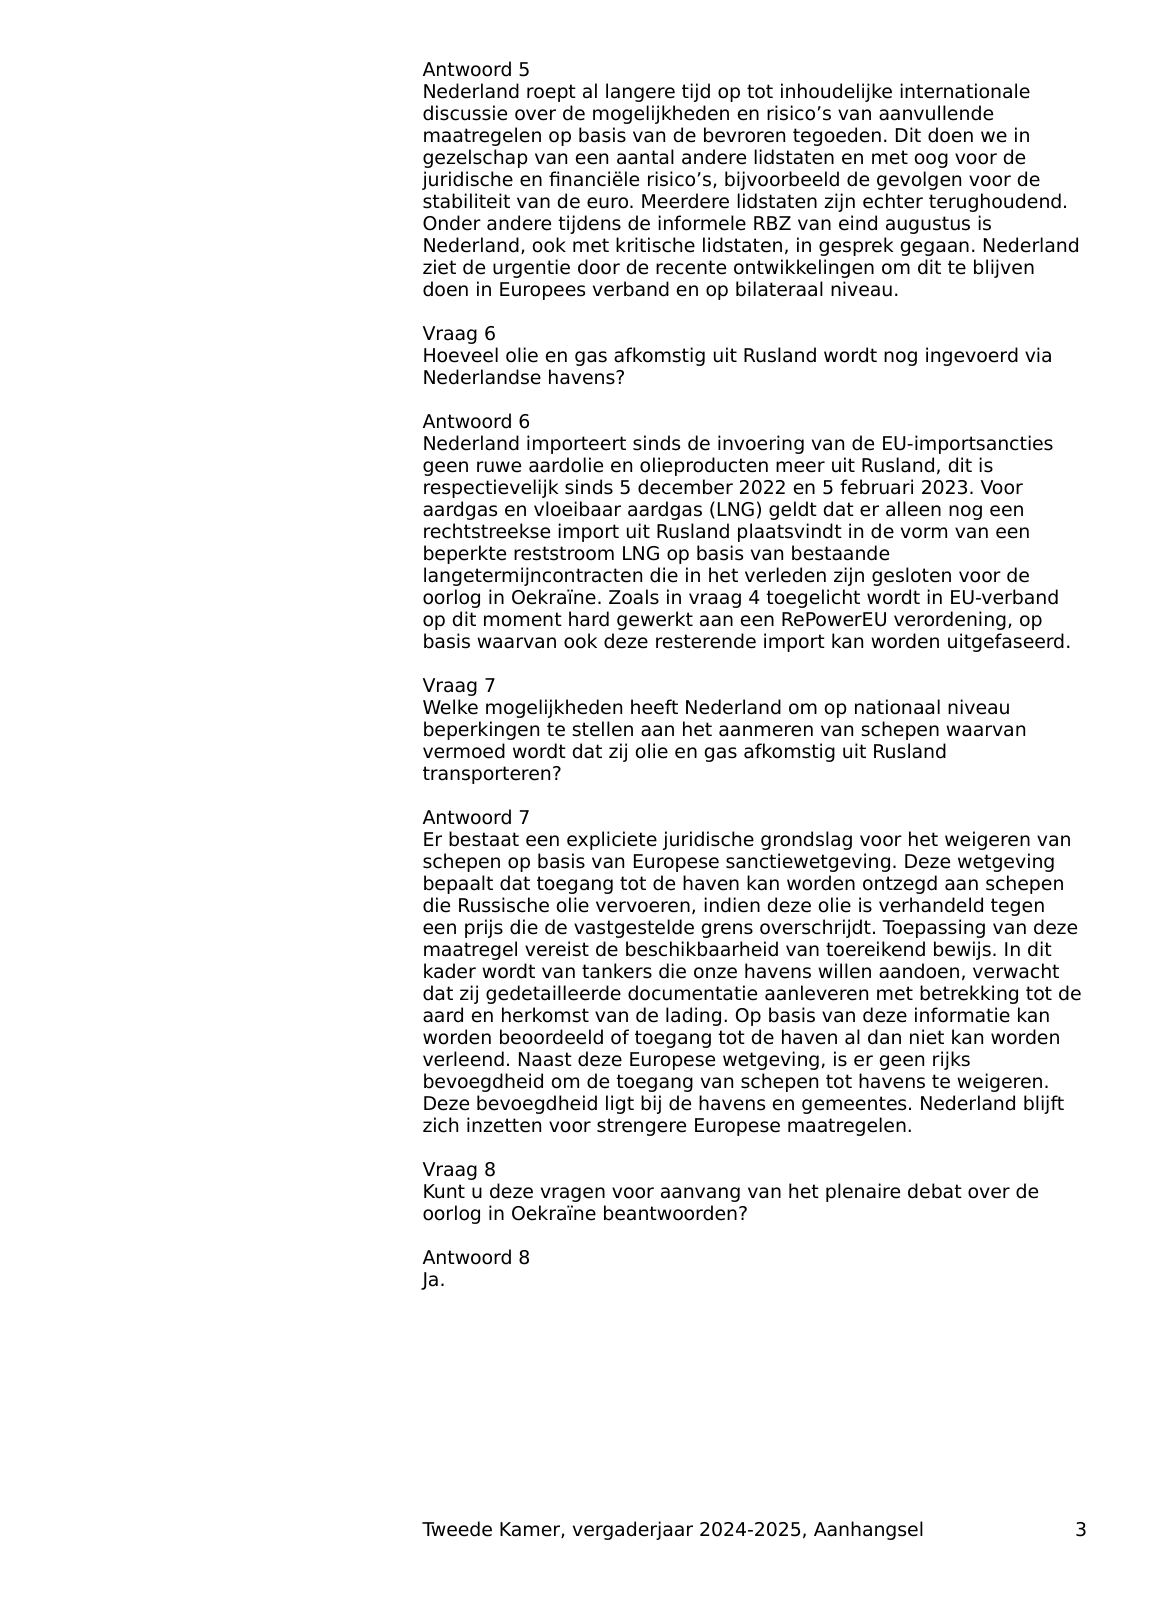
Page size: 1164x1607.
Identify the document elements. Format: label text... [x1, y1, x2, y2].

text Vraag 7 [422, 675, 1087, 697]
text Nederland roept al langere tijd op tot inhoudelijke internationale discussie over de mogelijkheden en risico’s van aanvullende maatregelen op basis van de bevroren tegoeden. Dit doen we in gezelschap van een aantal andere lidstaten en met oog voor de juridische en financiële risico’s, bijvoorbeeld de gevolgen voor de stabiliteit van de euro. Meerdere lidstaten zijn echter terughoudend. Onder andere tijdens de informele RBZ van eind augustus is Nederland, ook met kritische lidstaten, in gesprek gegaan. Nederland ziet de urgentie door de recente ontwikkelingen om dit te blijven doen in Europees verband en op bilateraal niveau. [422, 81, 1087, 301]
text Hoeveel olie en gas afkomstig uit Rusland wordt nog ingevoerd via Nederlandse havens? [422, 345, 1087, 389]
text Antwoord 7 [422, 807, 1087, 829]
text Vraag 6 [422, 323, 1087, 345]
text Welke mogelijkheden heeft Nederland om op nationaal niveau beperkingen te stellen aan het aanmeren van schepen waarvan vermoed wordt dat zij olie en gas afkomstig uit Rusland transporteren? [422, 697, 1087, 785]
text Vraag 8 [422, 1159, 1087, 1181]
text Nederland importeert sinds de invoering van de EU-importsancties geen ruwe aardolie en olieproducten meer uit Rusland, dit is respectievelijk sinds 5 december 2022 en 5 februari 2023. Voor aardgas en vloeibaar aardgas (LNG) geldt dat er alleen nog een rechtstreekse import uit Rusland plaatsvindt in de vorm van een beperkte reststroom LNG op basis van bestaande langetermijncontracten die in het verleden zijn gesloten voor de oorlog in Oekraïne. Zoals in vraag 4 toegelicht wordt in EU-verband op dit moment hard gewerkt aan een RePowerEU verordening, op basis waarvan ook deze resterende import kan worden uitgefaseerd. [422, 433, 1087, 653]
text Antwoord 8 [422, 1247, 1087, 1269]
text Antwoord 5 [422, 59, 1087, 81]
text Antwoord 6 [422, 411, 1087, 433]
text Kunt u deze vragen voor aanvang van het plenaire debat over de oorlog in Oekraïne beantwoorden? [422, 1181, 1087, 1225]
text Ja. [422, 1269, 1087, 1291]
text Er bestaat een expliciete juridische grondslag voor het weigeren van schepen op basis van Europese sanctiewetgeving. Deze wetgeving bepaalt dat toegang tot de haven kan worden ontzegd aan schepen die Russische olie vervoeren, indien deze olie is verhandeld tegen een prijs die de vastgestelde grens overschrijdt. Toepassing van deze maatregel vereist de beschikbaarheid van toereikend bewijs. In dit kader wordt van tankers die onze havens willen aandoen, verwacht dat zij gedetailleerde documentatie aanleveren met betrekking tot de aard en herkomst van de lading. Op basis van deze informatie kan worden beoordeeld of toegang tot de haven al dan niet kan worden verleend. Naast deze Europese wetgeving, is er geen rijks bevoegdheid om de toegang van schepen tot havens te weigeren. Deze bevoegdheid ligt bij de havens en gemeentes. Nederland blijft zich inzetten voor strengere Europese maatregelen. [422, 829, 1087, 1137]
